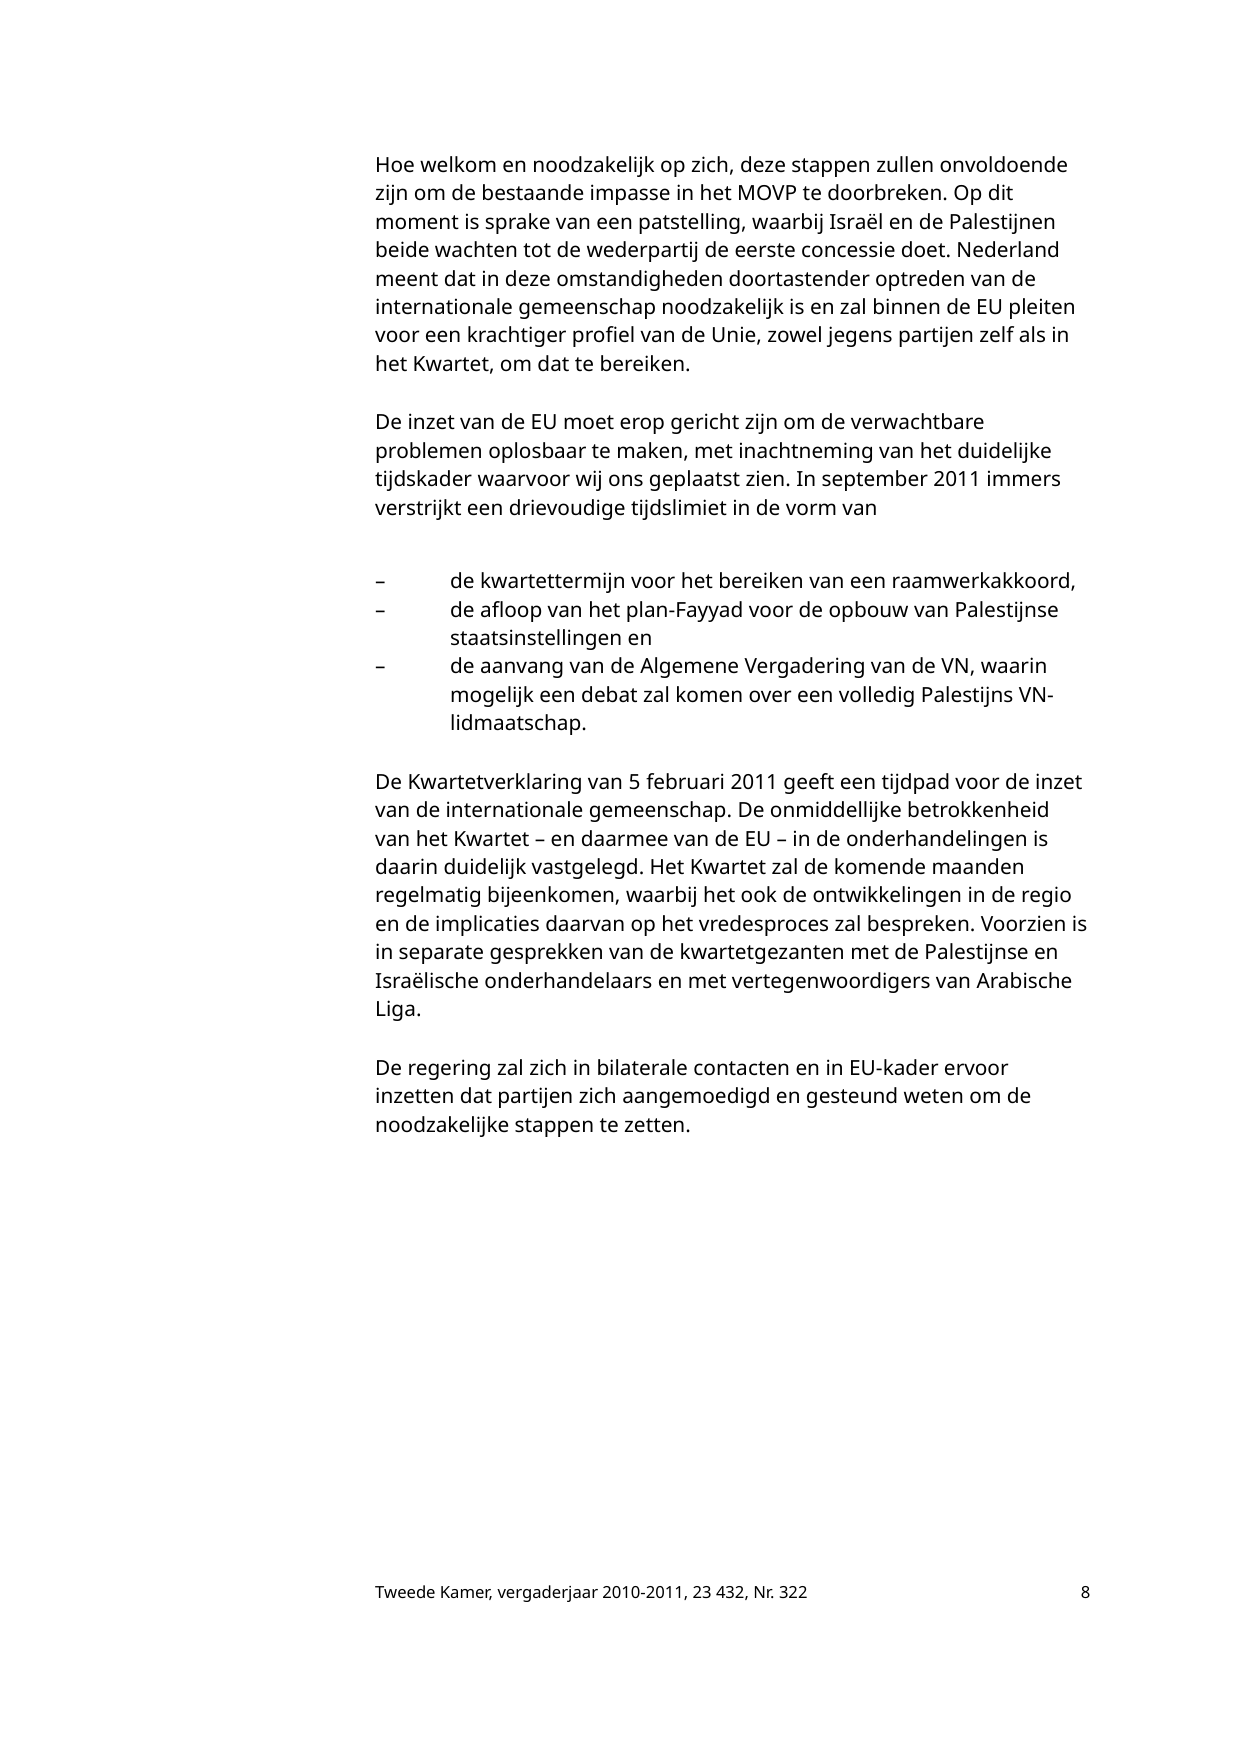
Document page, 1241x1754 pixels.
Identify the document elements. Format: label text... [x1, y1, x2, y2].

list de afloop van het plan-Fayyad voor de opbouw van Palestijnse staatsinstellingen en [375, 595, 1090, 652]
text De Kwartetverklaring van 5 februari 2011 geeft een tijdpad voor de inzet van de internationale gemeenschap. De onmiddellijke betrokkenheid van het Kwartet – en daarmee van de EU – in de onderhandelingen is daarin duidelijk vastgelegd. Het Kwartet zal de komende maanden regelmatig bijeenkomen, waarbij het ook de ontwikkelingen in de regio en de implicaties daarvan op het vredesproces zal bespreken. Voorzien is in separate gesprekken van de kwartetgezanten met de Palestijnse en Israëlische onderhandelaars en met vertegenwoordigers van Arabische Liga. [375, 767, 1090, 1023]
list de kwartettermijn voor het bereiken van een raamwerkakkoord, [375, 566, 1090, 595]
list de aanvang van de Algemene Vergadering van de VN, waarin mogelijk een debat zal komen over een volledig Palestijns VN-lidmaatschap. [375, 652, 1090, 737]
text De inzet van de EU moet erop gericht zijn om de verwachtbare problemen oplosbaar te maken, met inachtneming van het duidelijke tijdskader waarvoor wij ons geplaatst zien. In september 2011 immers verstrijkt een drievoudige tijdslimiet in de vorm van [375, 407, 1090, 521]
text De regering zal zich in bilaterale contacten en in EU-kader ervoor inzetten dat partijen zich aangemoedigd en gesteund weten om de noodzakelijke stappen te zetten. [375, 1053, 1090, 1138]
text Hoe welkom en noodzakelijk op zich, deze stappen zullen onvoldoende zijn om de bestaande impasse in het MOVP te doorbreken. Op dit moment is sprake van een patstelling, waarbij Israël en de Palestijnen beide wachten tot de wederpartij de eerste concessie doet. Nederland meent dat in deze omstandigheden doortastender optreden van de internationale gemeenschap noodzakelijk is en zal binnen de EU pleiten voor een krachtiger profiel van de Unie, zowel jegens partijen zelf als in het Kwartet, om dat te bereiken. [375, 150, 1090, 377]
